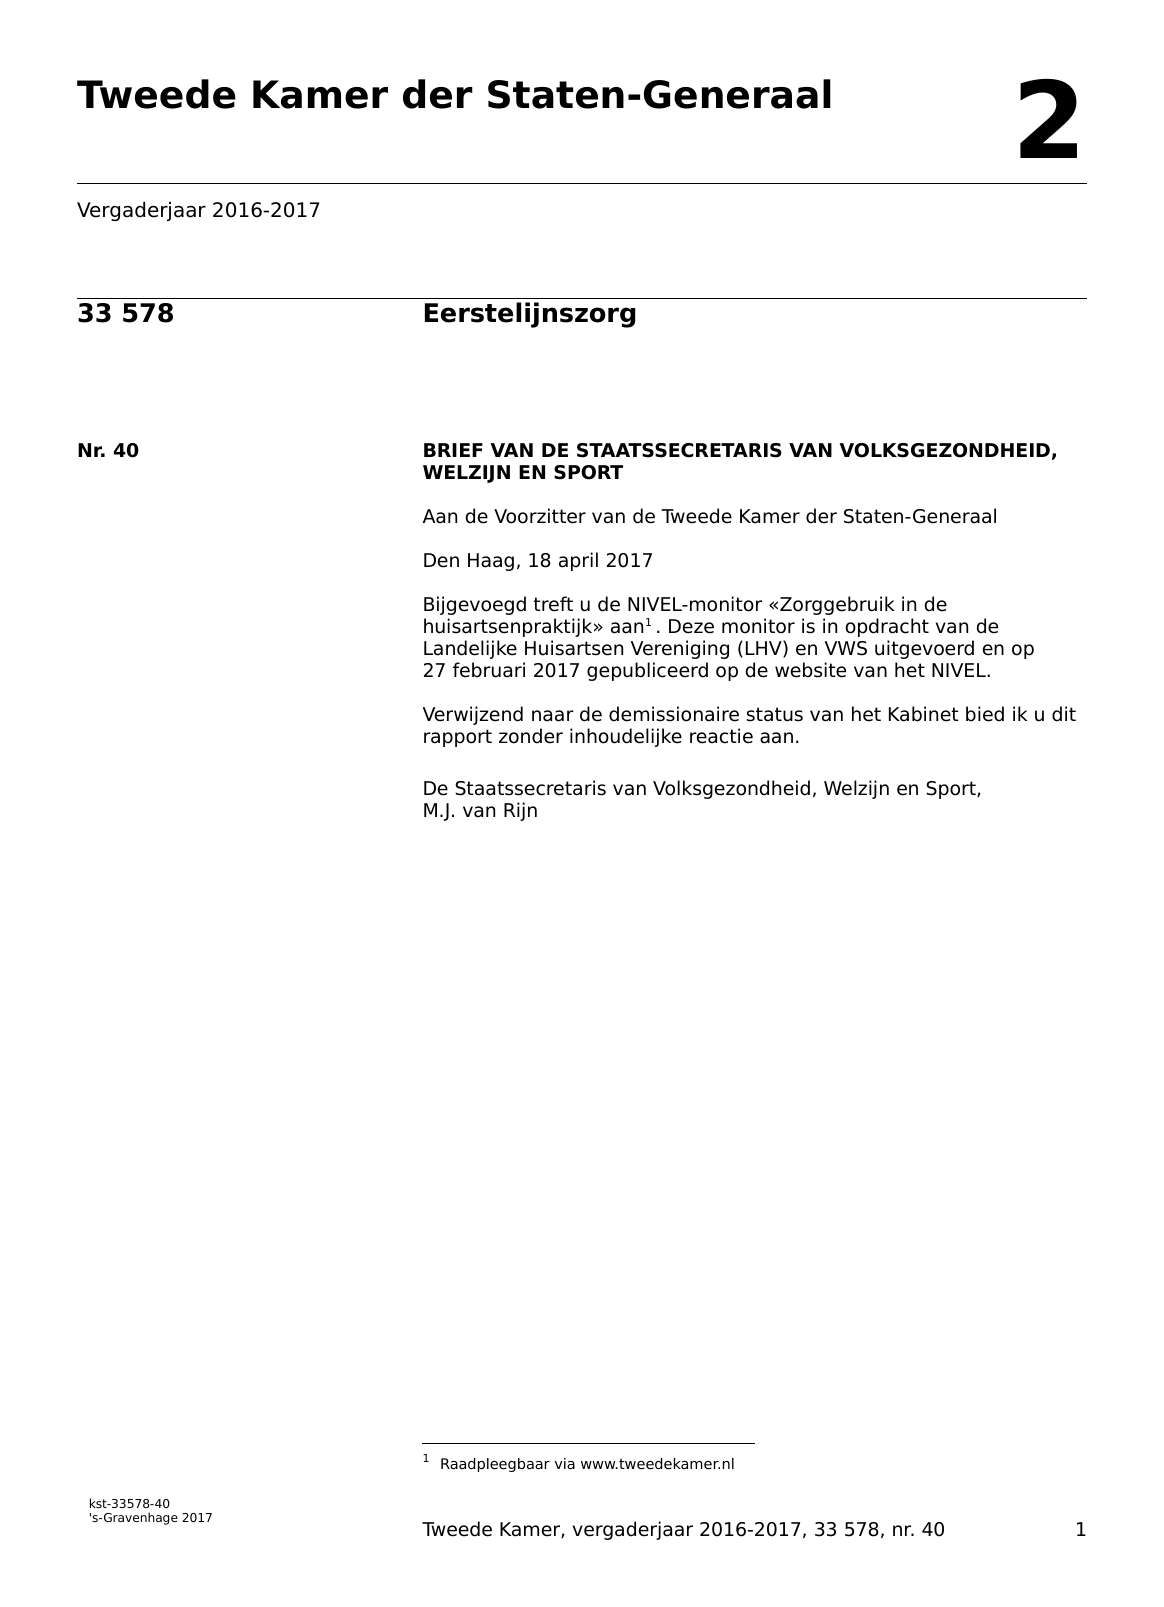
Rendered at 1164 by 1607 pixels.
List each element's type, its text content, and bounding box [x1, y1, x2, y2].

table_header Tweede Kamer der Staten-Generaal [77, 59, 886, 183]
text De Staatssecretaris van Volksgezondheid, Welzijn en Sport, M.J. van Rijn [422, 778, 1087, 822]
text Bijgevoegd treft u de NIVEL-monitor «Zorggebruik in de huisartsenpraktijk» aan. Deze monitor is in opdracht van de Landelijke Huisartsen Vereniging (LHV) en VWS uitgevoerd en op 27 februari 2017 gepubliceerd op de website van het NIVEL. [422, 594, 1087, 682]
text kst-33578-40 [88, 1497, 323, 1511]
table_header 2 [886, 59, 1087, 183]
text Verwijzend naar de demissionaire status van het Kabinet bied ik u dit rapport zonder inhoudelijke reactie aan. [422, 704, 1087, 748]
text Den Haag, 18 april 2017 [422, 550, 1087, 572]
text Raadpleegbaar via www.tweedekamer.nl [422, 1452, 1087, 1474]
text Aan de Voorzitter van de Tweede Kamer der Staten-Generaal [422, 506, 1087, 528]
subtitle 33 578 Eerstelijnszorg [77, 299, 1087, 329]
subtitle Nr. 40 BRIEF VAN DE STAATSSECRETARIS VAN VOLKSGEZONDHEID, WELZIJN EN SPORT [77, 440, 1087, 484]
table_cell Vergaderjaar 2016-2017 [77, 184, 1087, 298]
text 's-Gravenhage 2017 [88, 1511, 323, 1525]
